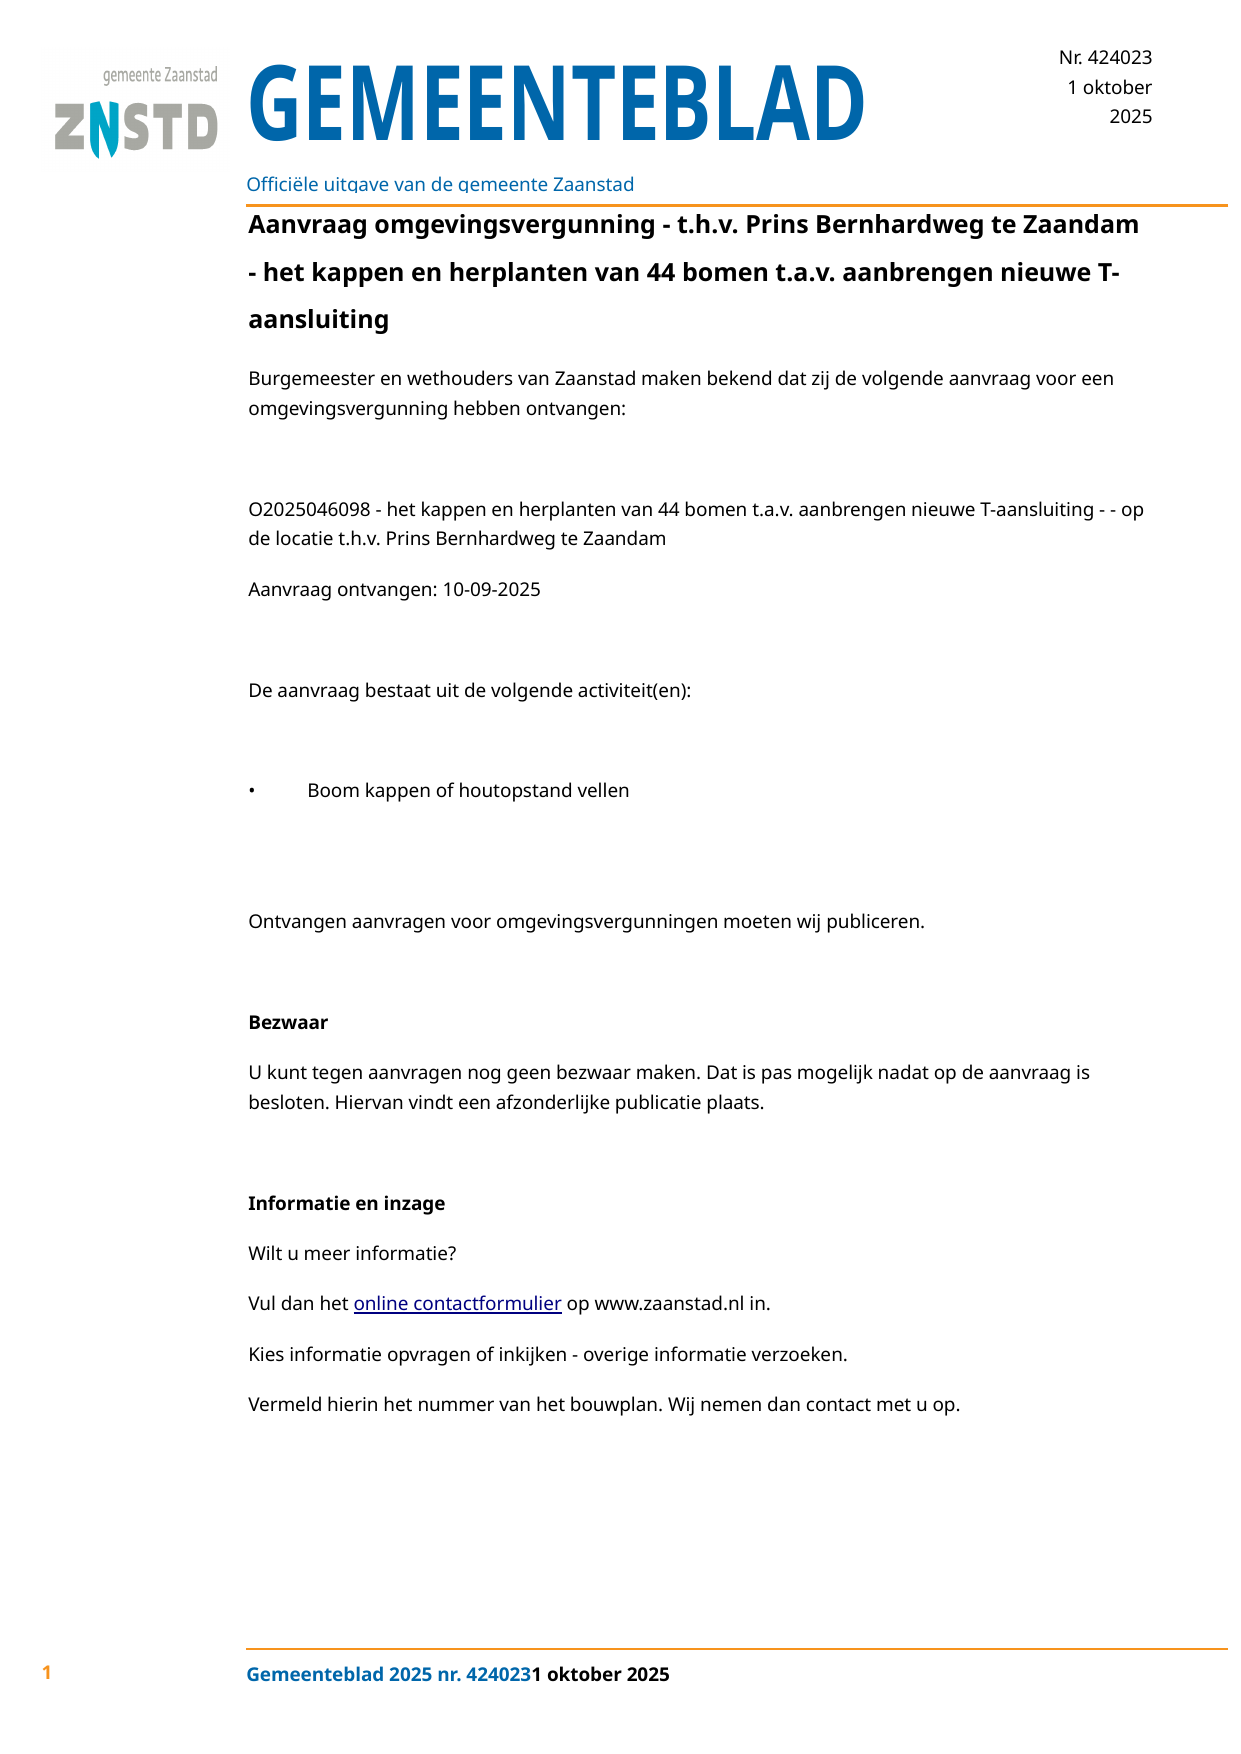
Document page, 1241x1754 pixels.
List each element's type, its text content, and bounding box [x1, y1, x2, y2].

text Burgemeester en wethouders van Zaanstad maken bekend dat zij de volgende aanvraag voor een omgevingsvergunning hebben ontvangen: [248, 366, 1152, 421]
picture [41, 47, 231, 172]
text U kunt tegen aanvragen nog geen bezwaar maken. Dat is pas mogelijk nadat op de aanvraag is besloten. Hiervan vindt een afzonderlijke publicatie plaats. [248, 1059, 1152, 1114]
text Ontvangen aanvragen voor omgevingsvergunningen moeten wij publiceren. [248, 908, 1152, 934]
text Aanvraag omgevingsvergunning - t.h.v. Prins Bernhardweg te Zaandam - het kappen en herplanten van 44 bomen t.a.v. aanbrengen nieuwe T-aansluiting [248, 207, 1152, 336]
text O2025046098 - het kappen en herplanten van 44 bomen t.a.v. aanbrengen nieuwe T-aansluiting - - op de locatie t.h.v. Prins Bernhardweg te Zaandam [248, 496, 1152, 551]
text De aanvraag bestaat uit de volgende activiteit(en): [248, 677, 1152, 702]
text Wilt u meer informatie? [248, 1240, 1152, 1266]
text Vul dan het online contactformulier op www.zaanstad.nl in. [248, 1291, 1152, 1316]
text Kies informatie opvragen of inkijken - overige informatie verzoeken. [248, 1341, 1152, 1367]
text Vermeld hierin het nummer van het bouwplan. Wij nemen dan contact met u op. [248, 1391, 1152, 1417]
text Informatie en inzage [248, 1190, 1152, 1215]
text Aanvraag ontvangen: 10-09-2025 [248, 576, 1152, 602]
text Bezwaar [248, 1009, 1152, 1034]
list Boom kappen of houtopstand vellen [248, 778, 1152, 803]
